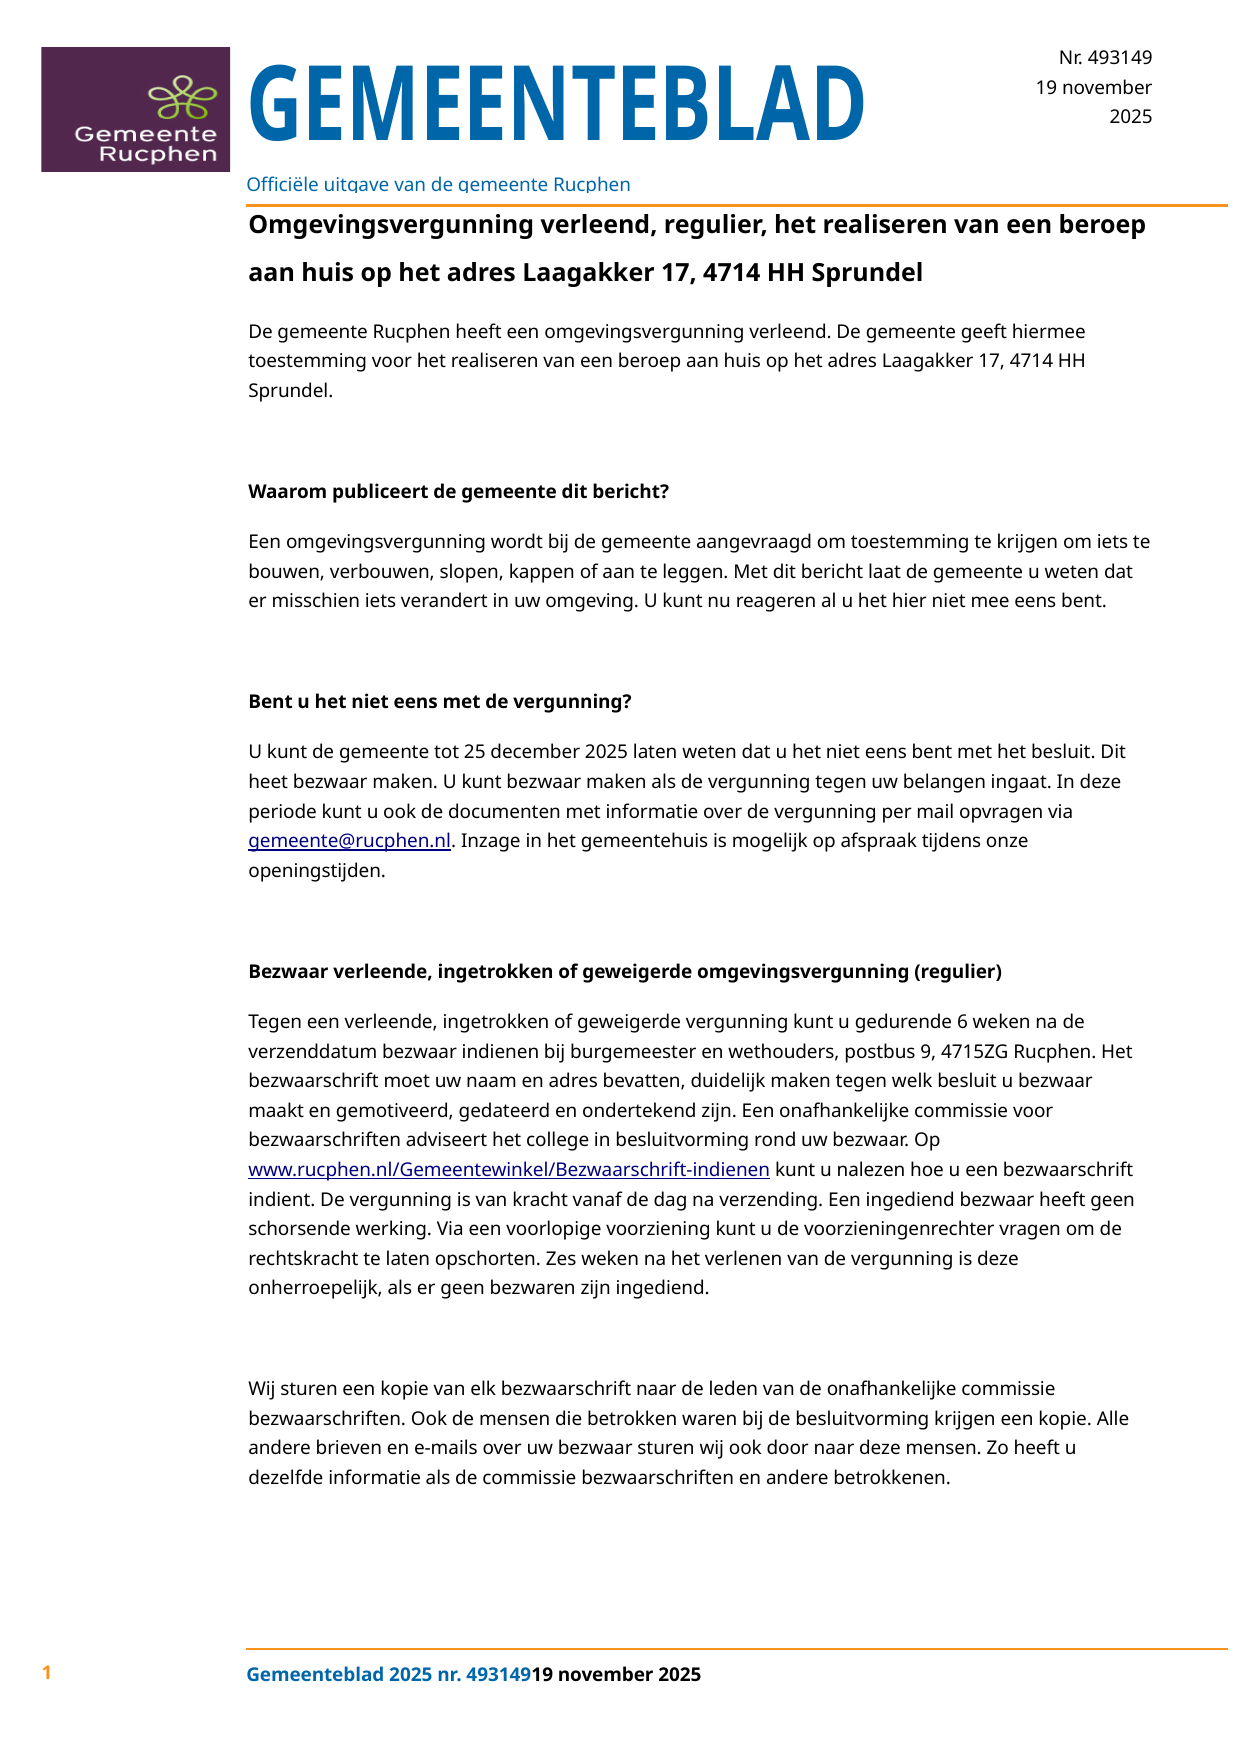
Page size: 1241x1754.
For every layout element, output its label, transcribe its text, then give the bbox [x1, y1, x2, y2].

text Waarom publiceert de gemeente dit bericht? [248, 478, 1152, 504]
text Tegen een verleende, ingetrokken of geweigerde vergunning kunt u gedurende 6 weken na de verzenddatum bezwaar indienen bij burgemeester en wethouders, postbus 9, 4715ZG Rucphen. Het bezwaarschrift moet uw naam en adres bevatten, duidelijk maken tegen welk besluit u bezwaar maakt en gemotiveerd, gedateerd en ondertekend zijn. Een onafhankelijke commissie voor bezwaarschriften adviseert het college in besluitvorming rond uw bezwaar. Op www.rucphen.nl/Gemeentewinkel/Bezwaarschrift-indienen kunt u nalezen hoe u een bezwaarschrift indient. De vergunning is van kracht vanaf de dag na verzending. Een ingediend bezwaar heeft geen schorsende werking. Via een voorlopige voorziening kunt u de voorzieningenrechter vragen om de rechtskracht te laten opschorten. Zes weken na het verlenen van de vergunning is deze onherroepelijk, als er geen bezwaren zijn ingediend. [248, 1008, 1152, 1300]
text Omgevingsvergunning verleend, regulier, het realiseren van een beroep aan huis op het adres Laagakker 17, 4714 HH Sprundel [248, 207, 1152, 288]
text Bezwaar verleende, ingetrokken of geweigerde omgevingsvergunning (regulier) [248, 958, 1152, 984]
text De gemeente Rucphen heeft een omgevingsvergunning verleend. De gemeente geeft hiermee toestemming voor het realiseren van een beroep aan huis op het adres Laagakker 17, 4714 HH Sprundel. [248, 318, 1152, 403]
text U kunt de gemeente tot 25 december 2025 laten weten dat u het niet eens bent met het besluit. Dit heet bezwaar maken. U kunt bezwaar maken als de vergunning tegen uw belangen ingaat. In deze periode kunt u ook de documenten met informatie over de vergunning per mail opvragen via gemeente@rucphen.nl. Inzage in het gemeentehuis is mogelijk op afspraak tijdens onze openingstijden. [248, 739, 1152, 883]
text Bent u het niet eens met de vergunning? [248, 688, 1152, 714]
text Een omgevingsvergunning wordt bij de gemeente aangevraagd om toestemming te krijgen om iets te bouwen, verbouwen, slopen, kappen of aan te leggen. Met dit bericht laat de gemeente u weten dat er misschien iets verandert in uw omgeving. U kunt nu reageren al u het hier niet mee eens bent. [248, 528, 1152, 613]
text Wij sturen een kopie van elk bezwaarschrift naar de leden van de onafhankelijke commissie bezwaarschriften. Ook de mensen die betrokken waren bij de besluitvorming krijgen een kopie. Alle andere brieven en e-mails over uw bezwaar sturen wij ook door naar deze mensen. Zo heeft u dezelfde informatie als de commissie bezwaarschriften en andere betrokkenen. [248, 1375, 1152, 1490]
picture [41, 47, 231, 172]
